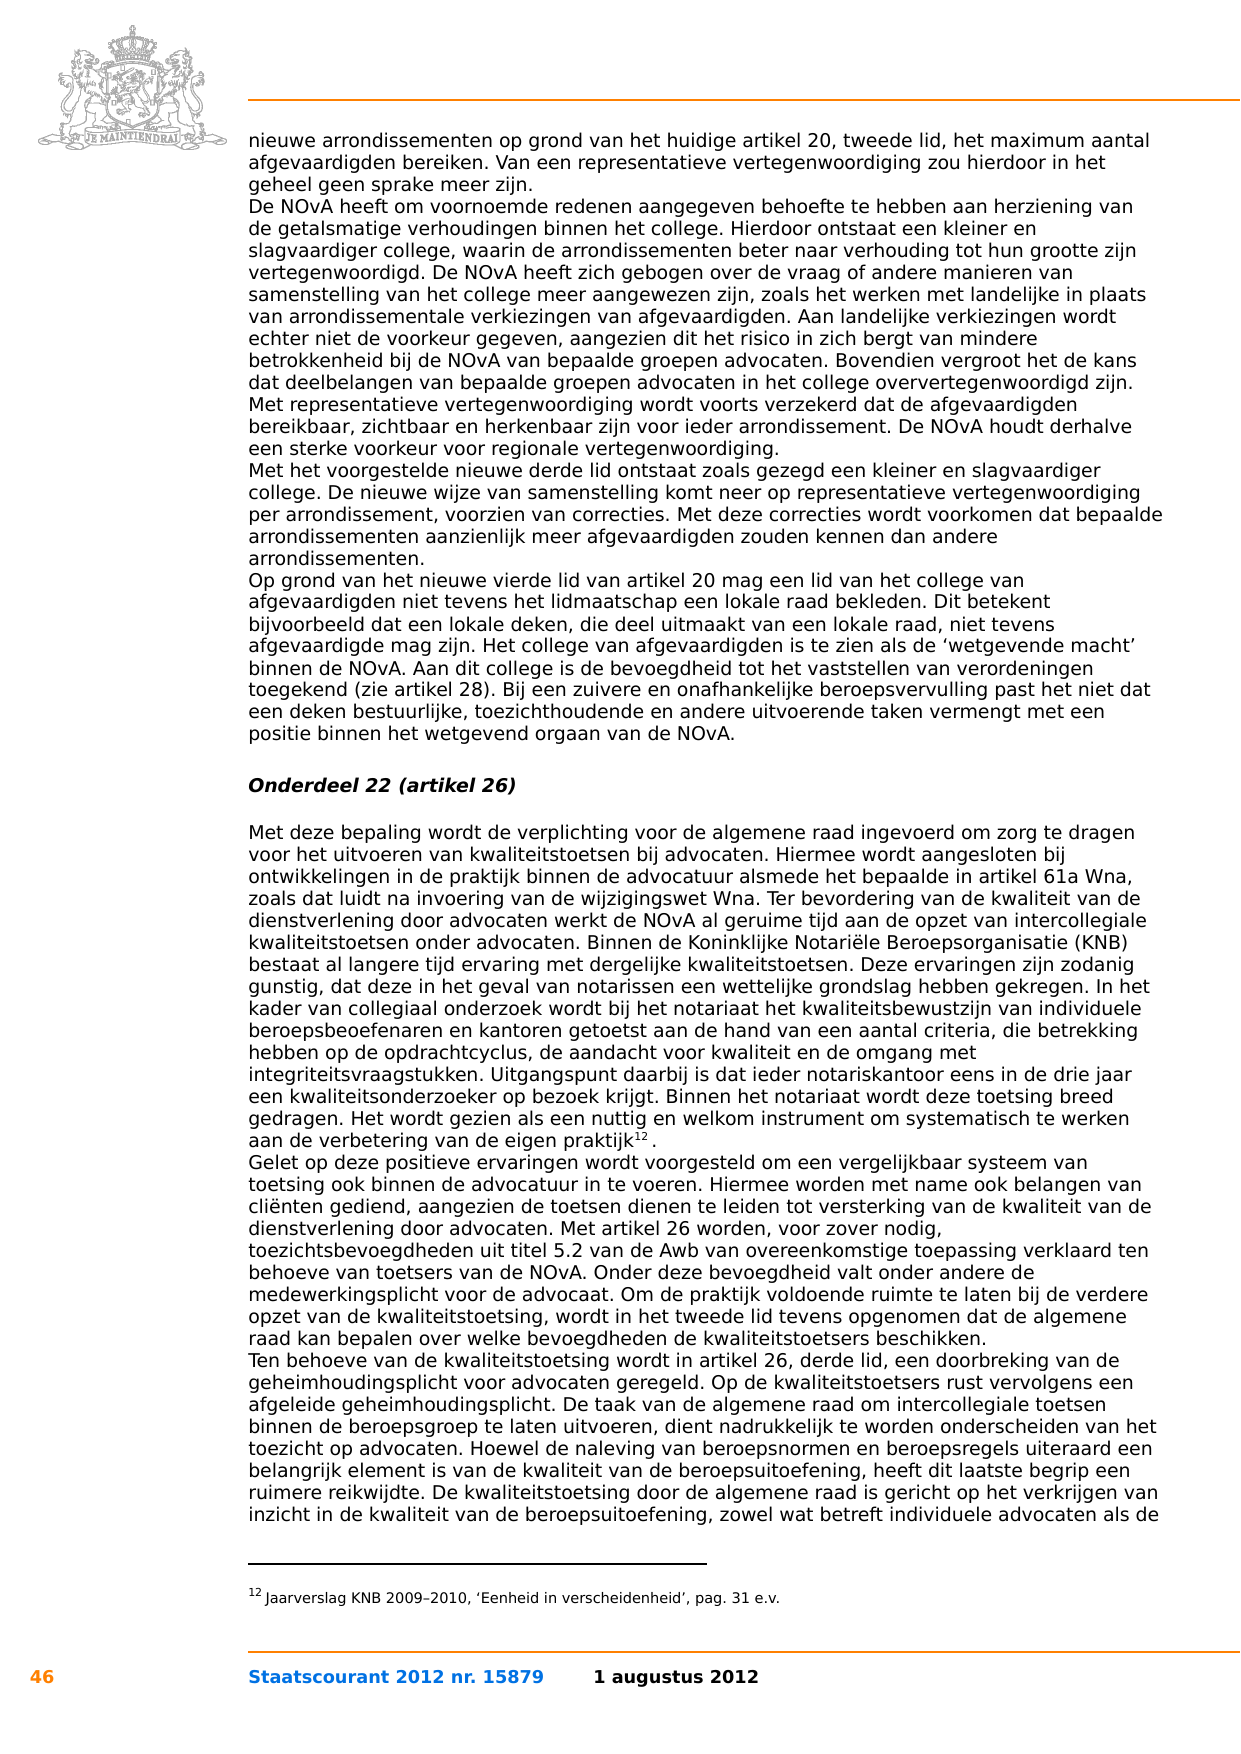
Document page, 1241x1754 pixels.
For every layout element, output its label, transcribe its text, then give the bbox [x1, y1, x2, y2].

text Jaarverslag KNB 2009–2010, ‘Eenheid in verscheidenheid’, pag. 31 e.v. [248, 1586, 1163, 1608]
text Met het voorgestelde nieuwe derde lid ontstaat zoals gezegd een kleiner en slagvaardiger college. De nieuwe wijze van samenstelling komt neer op representatieve vertegenwoordiging per arrondissement, voorzien van correcties. Met deze correcties wordt voorkomen dat bepaalde arrondissementen aanzienlijk meer afgevaardigden zouden kennen dan andere arrondissementen. [248, 459, 1163, 569]
text nieuwe arrondissementen op grond van het huidige artikel 20, tweede lid, het maximum aantal afgevaardigden bereiken. Van een representatieve vertegenwoordiging zou hierdoor in het geheel geen sprake meer zijn. [248, 130, 1163, 196]
subtitle Onderdeel 22 (artikel 26) [248, 775, 1163, 797]
text Met deze bepaling wordt de verplichting voor de algemene raad ingevoerd om zorg te dragen voor het uitvoeren van kwaliteitstoetsen bij advocaten. Hiermee wordt aangesloten bij ontwikkelingen in de praktijk binnen de advocatuur alsmede het bepaalde in artikel 61a Wna, zoals dat luidt na invoering van de wijzigingswet Wna. Ter bevordering van de kwaliteit van de dienstverlening door advocaten werkt de NOvA al geruime tijd aan de opzet van intercollegiale kwaliteitstoetsen onder advocaten. Binnen de Koninklijke Notariële Beroepsorganisatie (KNB) bestaat al langere tijd ervaring met dergelijke kwaliteitstoetsen. Deze ervaringen zijn zodanig gunstig, dat deze in het geval van notarissen een wettelijke grondslag hebben gekregen. In het kader van collegiaal onderzoek wordt bij het notariaat het kwaliteitsbewustzijn van individuele beroepsbeoefenaren en kantoren getoetst aan de hand van een aantal criteria, die betrekking hebben op de opdrachtcyclus, de aandacht voor kwaliteit en de omgang met integriteitsvraagstukken. Uitgangspunt daarbij is dat ieder notariskantoor eens in de drie jaar een kwaliteitsonderzoeker op bezoek krijgt. Binnen het notariaat wordt deze toetsing breed gedragen. Het wordt gezien als een nuttig en welkom instrument om systematisch te werken aan de verbetering van de eigen praktijk. [248, 822, 1163, 1152]
text Ten behoeve van de kwaliteitstoetsing wordt in artikel 26, derde lid, een doorbreking van de geheimhoudingsplicht voor advocaten geregeld. Op de kwaliteitstoetsers rust vervolgens een afgeleide geheimhoudingsplicht. De taak van de algemene raad om intercollegiale toetsen binnen de beroepsgroep te laten uitvoeren, dient nadrukkelijk te worden onderscheiden van het toezicht op advocaten. Hoewel de naleving van beroepsnormen en beroepsregels uiteraard een belangrijk element is van de kwaliteit van de beroepsuitoefening, heeft dit laatste begrip een ruimere reikwijdte. De kwaliteitstoetsing door de algemene raad is gericht op het verkrijgen van inzicht in de kwaliteit van de beroepsuitoefening, zowel wat betreft individuele advocaten als de [248, 1350, 1163, 1526]
text Gelet op deze positieve ervaringen wordt voorgesteld om een vergelijkbaar systeem van toetsing ook binnen de advocatuur in te voeren. Hiermee worden met name ook belangen van cliënten gediend, aangezien de toetsen dienen te leiden tot versterking van de kwaliteit van de dienstverlening door advocaten. Met artikel 26 worden, voor zover nodig, toezichtsbevoegdheden uit titel 5.2 van de Awb van overeenkomstige toepassing verklaard ten behoeve van toetsers van de NOvA. Onder deze bevoegdheid valt onder andere de medewerkingsplicht voor de advocaat. Om de praktijk voldoende ruimte te laten bij de verdere opzet van de kwaliteitstoetsing, wordt in het tweede lid tevens opgenomen dat de algemene raad kan bepalen over welke bevoegdheden de kwaliteitstoetsers beschikken. [248, 1152, 1163, 1350]
text De NOvA heeft om voornoemde redenen aangegeven behoefte te hebben aan herziening van de getalsmatige verhoudingen binnen het college. Hierdoor ontstaat een kleiner en slagvaardiger college, waarin de arrondissementen beter naar verhouding tot hun grootte zijn vertegenwoordigd. De NOvA heeft zich gebogen over de vraag of andere manieren van samenstelling van het college meer aangewezen zijn, zoals het werken met landelijke in plaats van arrondissementale verkiezingen van afgevaardigden. Aan landelijke verkiezingen wordt echter niet de voorkeur gegeven, aangezien dit het risico in zich bergt van mindere betrokkenheid bij de NOvA van bepaalde groepen advocaten. Bovendien vergroot het de kans dat deelbelangen van bepaalde groepen advocaten in het college oververtegenwoordigd zijn. Met representatieve vertegenwoordiging wordt voorts verzekerd dat de afgevaardigden bereikbaar, zichtbaar en herkenbaar zijn voor ieder arrondissement. De NOvA houdt derhalve een sterke voorkeur voor regionale vertegenwoordiging. [248, 196, 1163, 459]
picture [38, 25, 227, 150]
text Op grond van het nieuwe vierde lid van artikel 20 mag een lid van het college van afgevaardigden niet tevens het lidmaatschap een lokale raad bekleden. Dit betekent bijvoorbeeld dat een lokale deken, die deel uitmaakt van een lokale raad, niet tevens afgevaardigde mag zijn. Het college van afgevaardigden is te zien als de ‘wetgevende macht’ binnen de NOvA. Aan dit college is de bevoegdheid tot het vaststellen van verordeningen toegekend (zie artikel 28). Bij een zuivere en onafhankelijke beroepsvervulling past het niet dat een deken bestuurlijke, toezichthoudende en andere uitvoerende taken vermengt met een positie binnen het wetgevend orgaan van de NOvA. [248, 569, 1163, 745]
